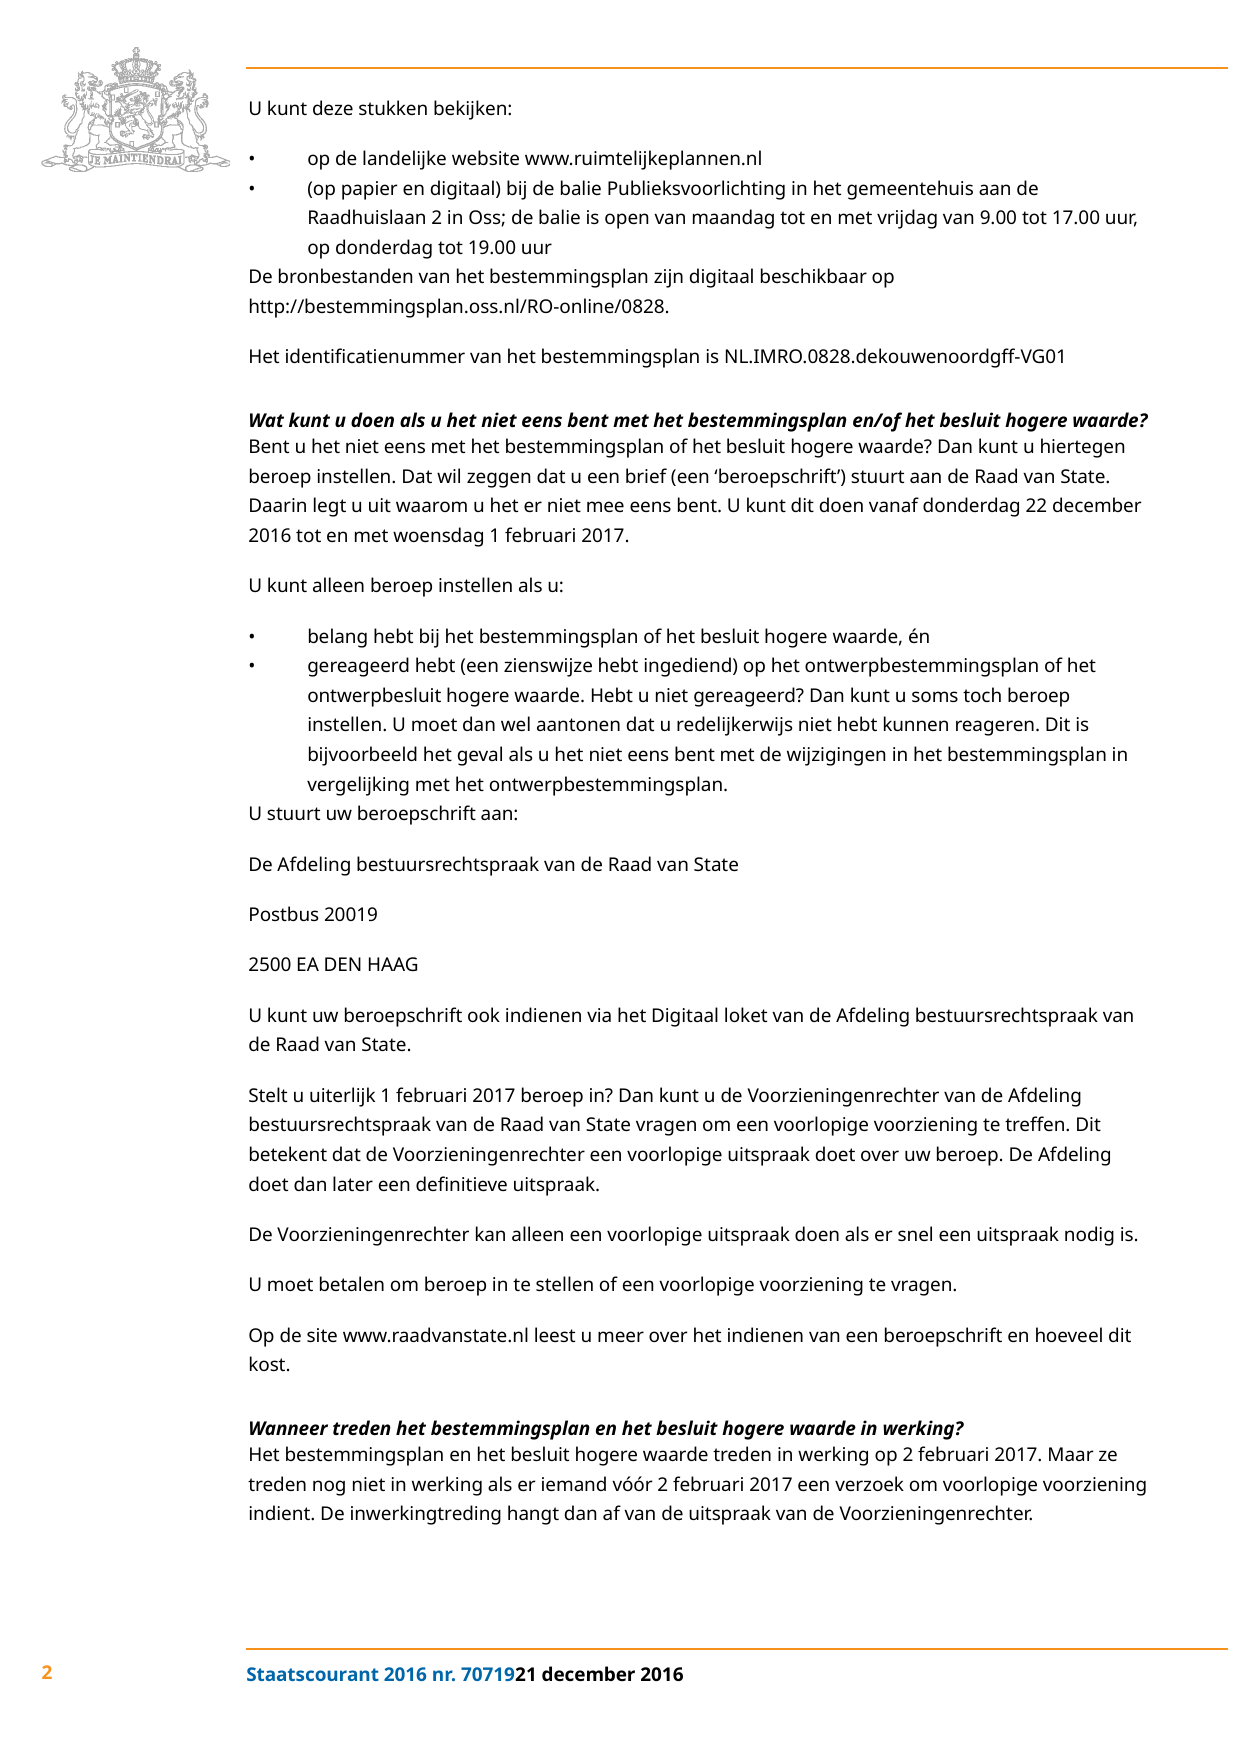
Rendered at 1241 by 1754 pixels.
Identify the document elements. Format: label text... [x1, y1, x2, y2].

list op de landelijke website www.ruimtelijkeplannen.nl [248, 145, 1152, 171]
text U stuurt uw beroepschrift aan: [248, 800, 1152, 826]
text Bent u het niet eens met het bestemmingsplan of het besluit hogere waarde? Dan kunt u hiertegen beroep instellen. Dat wil zeggen dat u een brief (een ‘beroepschrift’) stuurt aan de Raad van State. Daarin legt u uit waarom u het er niet mee eens bent. U kunt dit doen vanaf donderdag 22 december 2016 tot en met woensdag 1 februari 2017. [248, 433, 1152, 548]
picture [41, 47, 231, 172]
text U kunt deze stukken bekijken: [248, 95, 1152, 121]
text U kunt uw beroepschrift ook indienen via het Digitaal loket van de Afdeling bestuursrechtspraak van de Raad van State. [248, 1002, 1152, 1057]
text De Afdeling bestuursrechtspraak van de Raad van State [248, 851, 1152, 876]
text De bronbestanden van het bestemmingsplan zijn digitaal beschikbaar op http://bestemmingsplan.oss.nl/RO-online/0828. [248, 263, 1152, 319]
text Het identificatienummer van het bestemmingsplan is NL.IMRO.0828.dekouwenoordgff-VG01 [248, 343, 1152, 369]
text Op de site www.raadvanstate.nl leest u meer over het indienen van een beroepschrift en hoeveel dit kost. [248, 1322, 1152, 1377]
text U moet betalen om beroep in te stellen of een voorlopige voorziening te vragen. [248, 1272, 1152, 1297]
text Wanneer treden het bestemmingsplan en het besluit hogere waarde in werking? [248, 1416, 1152, 1441]
list belang hebt bij het bestemmingsplan of het besluit hogere waarde, én [248, 623, 1152, 648]
text 2500 EA DEN HAAG [248, 952, 1152, 977]
text Wat kunt u doen als u het niet eens bent met het bestemmingsplan en/of het besluit hogere waarde? [248, 407, 1152, 433]
list (op papier en digitaal) bij de balie Publieksvoorlichting in het gemeentehuis aan de Raadhuislaan 2 in Oss; de balie is open van maandag tot en met vrijdag van 9.00 tot 17.00 uur, op donderdag tot 19.00 uur [248, 175, 1152, 260]
text U kunt alleen beroep instellen als u: [248, 572, 1152, 598]
text Het bestemmingsplan en het besluit hogere waarde treden in werking op 2 februari 2017. Maar ze treden nog niet in werking als er iemand vóór 2 februari 2017 een verzoek om voorlopige voorziening indient. De inwerkingtreding hangt dan af van de uitspraak van de Voorzieningenrechter. [248, 1441, 1152, 1526]
text Postbus 20019 [248, 901, 1152, 927]
text Stelt u uiterlijk 1 februari 2017 beroep in? Dan kunt u de Voorzieningenrechter van de Afdeling bestuursrechtspraak van de Raad van State vragen om een voorlopige voorziening te treffen. Dit betekent dat de Voorzieningenrechter een voorlopige uitspraak doet over uw beroep. De Afdeling doet dan later een definitieve uitspraak. [248, 1082, 1152, 1196]
text De Voorzieningenrechter kan alleen een voorlopige uitspraak doen als er snel een uitspraak nodig is. [248, 1221, 1152, 1247]
list gereageerd hebt (een zienswijze hebt ingediend) op het ontwerpbestemmingsplan of het ontwerpbesluit hogere waarde. Hebt u niet gereageerd? Dan kunt u soms toch beroep instellen. U moet dan wel aantonen dat u redelijkerwijs niet hebt kunnen reageren. Dit is bijvoorbeeld het geval als u het niet eens bent met de wijzigingen in het bestemmingsplan in vergelijking met het ontwerpbestemmingsplan. [248, 652, 1152, 796]
